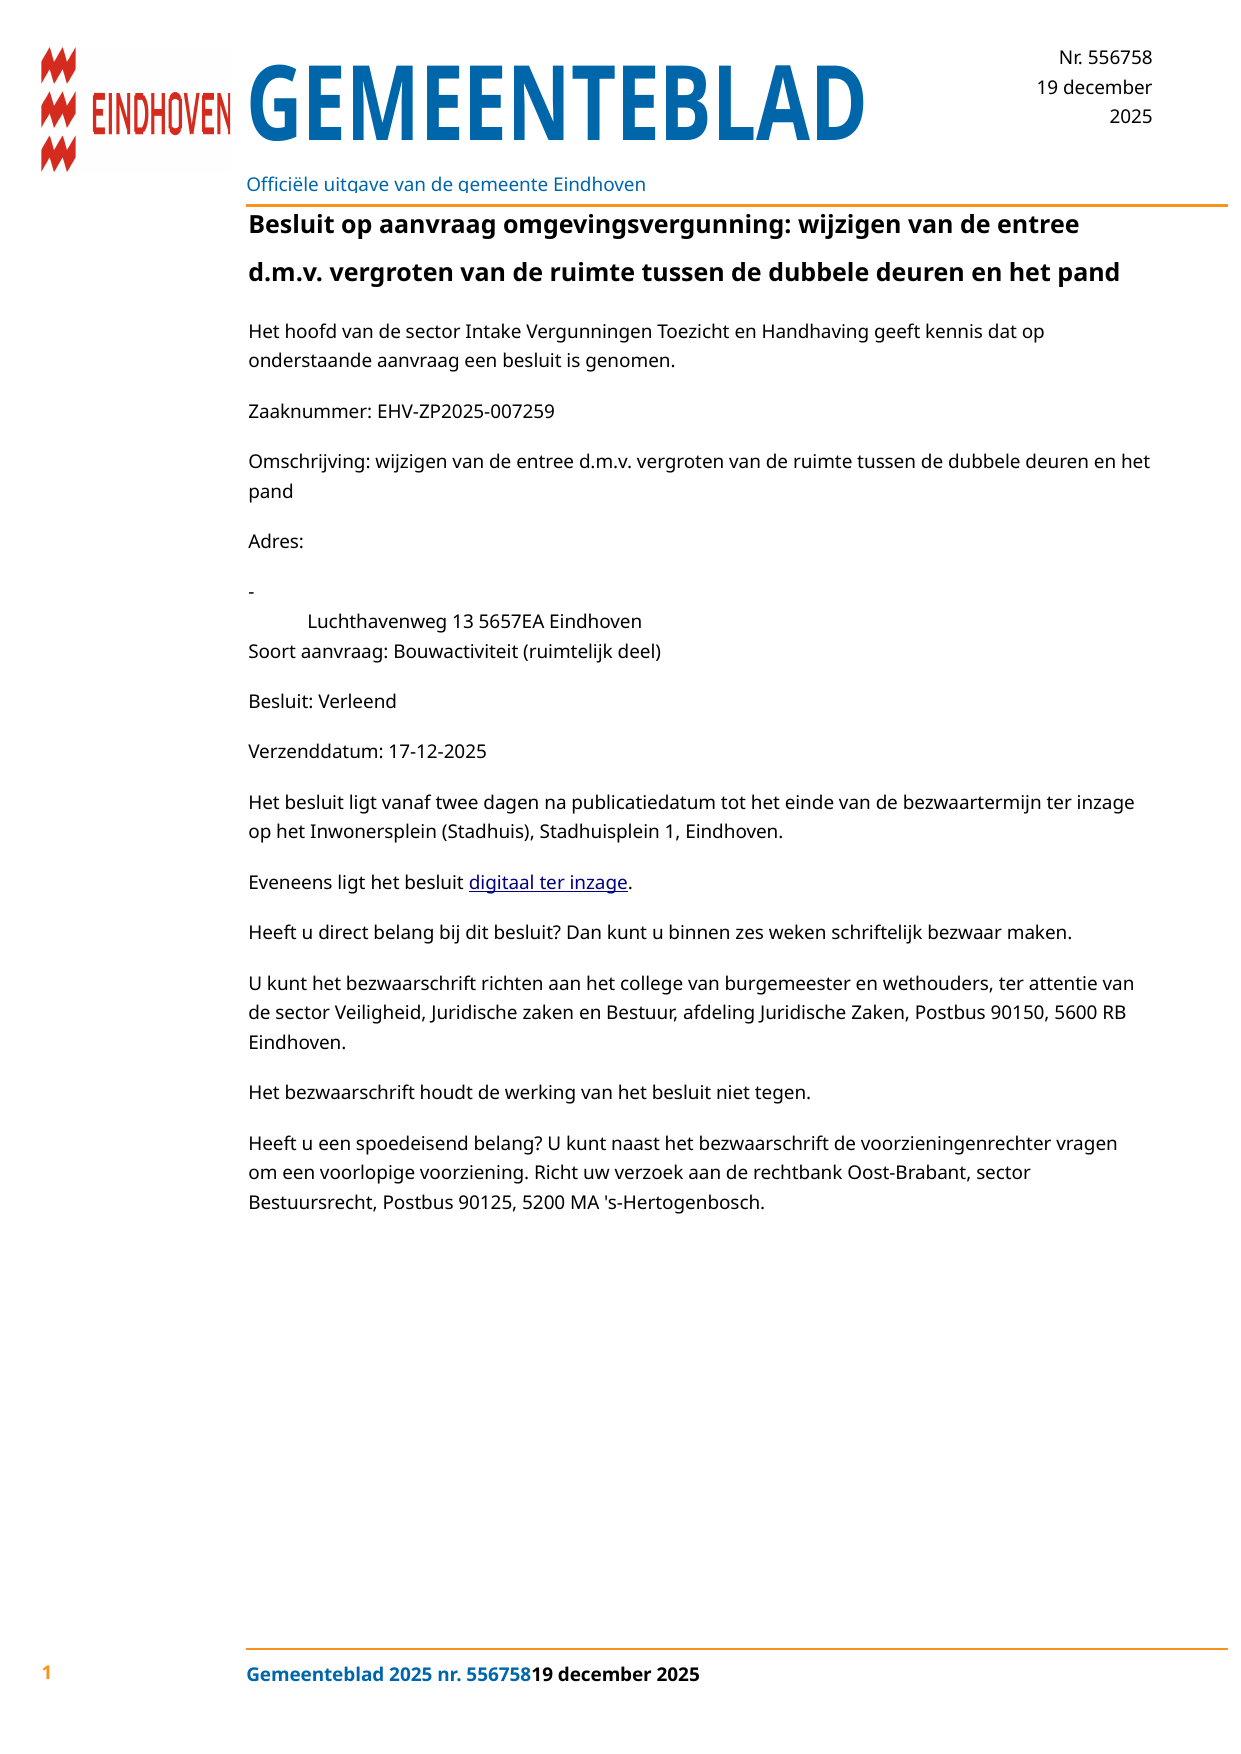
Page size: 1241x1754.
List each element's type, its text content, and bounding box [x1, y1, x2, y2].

text Soort aanvraag: Bouwactiviteit (ruimtelijk deel) [248, 638, 1152, 664]
text Het bezwaarschrift houdt de werking van het besluit niet tegen. [248, 1079, 1152, 1105]
text Verzenddatum: 17-12-2025 [248, 739, 1152, 764]
text Zaaknummer: EHV-ZP2025-007259 [248, 398, 1152, 424]
text Heeft u een spoedeisend belang? U kunt naast het bezwaarschrift de voorzieningenrechter vragen om een voorlopige voorziening. Richt uw verzoek aan de rechtbank Oost-Brabant, sector Bestuursrecht, Postbus 90125, 5200 MA 's-Hertogenbosch. [248, 1130, 1152, 1215]
text Besluit: Verleend [248, 688, 1152, 714]
text Het besluit ligt vanaf twee dagen na publicatiedatum tot het einde van de bezwaartermijn ter inzage op het Inwonersplein (Stadhuis), Stadhuisplein 1, Eindhoven. [248, 789, 1152, 844]
picture [41, 47, 231, 172]
text Het hoofd van de sector Intake Vergunningen Toezicht en Handhaving geeft kennis dat op onderstaande aanvraag een besluit is genomen. [248, 318, 1152, 373]
list Luchthavenweg 13 5657EA Eindhoven [248, 608, 1152, 634]
text Omschrijving: wijzigen van de entree d.m.v. vergroten van de ruimte tussen de dubbele deuren en het pand [248, 448, 1152, 504]
text Eveneens ligt het besluit digitaal ter inzage. [248, 869, 1152, 895]
text U kunt het bezwaarschrift richten aan het college van burgemeester en wethouders, ter attentie van de sector Veiligheid, Juridische zaken en Bestuur, afdeling Juridische Zaken, Postbus 90150, 5600 RB Eindhoven. [248, 970, 1152, 1055]
text Adres: [248, 528, 1152, 554]
text Heeft u direct belang bij dit besluit? Dan kunt u binnen zes weken schriftelijk bezwaar maken. [248, 919, 1152, 945]
text Besluit op aanvraag omgevingsvergunning: wijzigen van de entree d.m.v. vergroten van de ruimte tussen de dubbele deuren en het pand [248, 207, 1152, 288]
